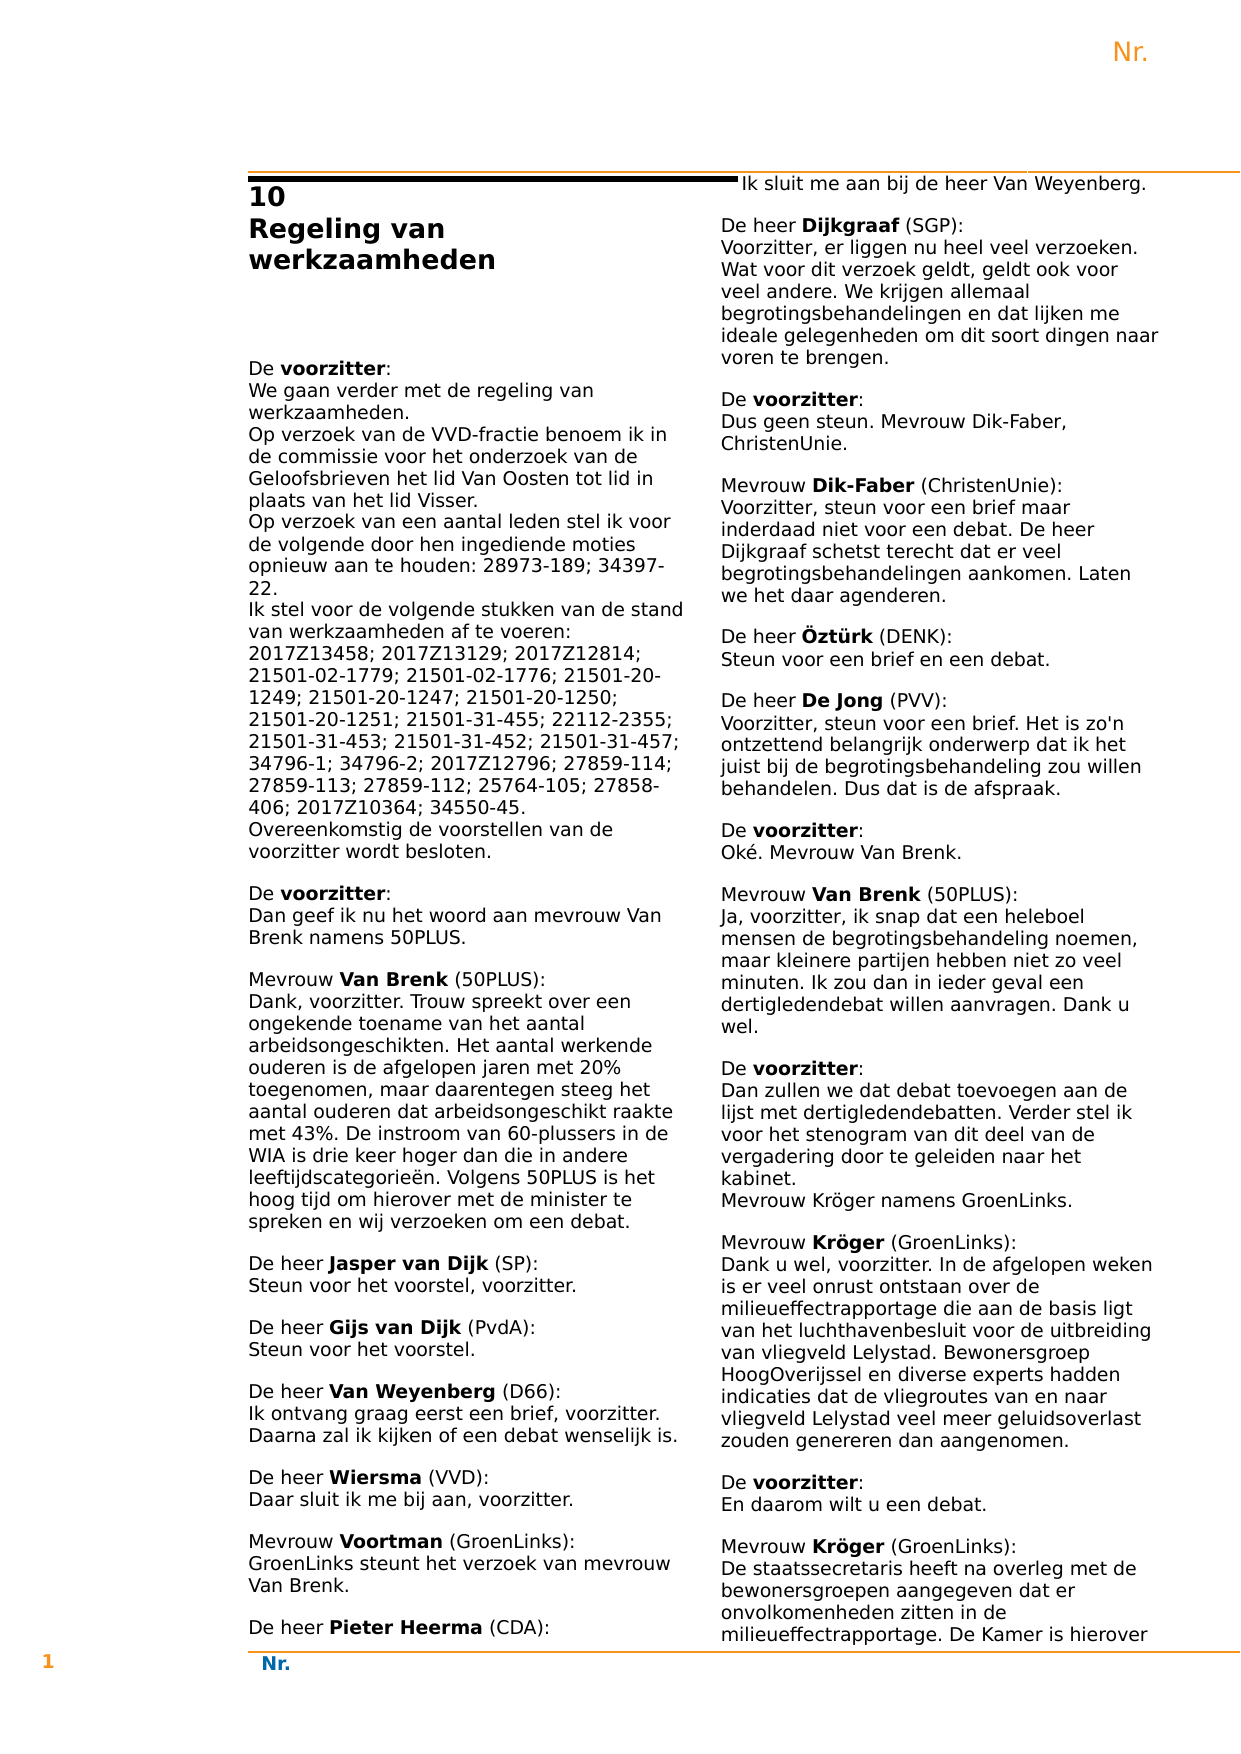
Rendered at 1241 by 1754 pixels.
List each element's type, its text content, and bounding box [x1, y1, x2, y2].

text Mevrouw Dik-Faber (ChristenUnie): [721, 474, 1163, 497]
text Mevrouw Van Brenk (50PLUS): [721, 884, 1163, 906]
text Op verzoek van de VVD-fractie benoem ik in de commissie voor het onderzoek van de Geloofsbrieven het lid Van Oosten tot lid in plaats van het lid Visser. [248, 423, 691, 511]
text Ik sluit me aan bij de heer Van Weyenberg. [721, 173, 1163, 195]
text Voorzitter, steun voor een brief. Het is zo'n ontzettend belangrijk onderwerp dat ik het juist bij de begrotingsbehandeling zou willen behandelen. Dus dat is de afspraak. [721, 712, 1163, 800]
text De heer Wiersma (VVD): [248, 1467, 691, 1489]
text De voorzitter: [248, 358, 691, 379]
text 2017Z13458; 2017Z13129; 2017Z12814; 21501-02-1779; 21501-02-1776; 21501-20-1249; 21501-20-1247; 21501-20-1250; 21501-20-1251; 21501-31-455; 22112-2355; 21501-31-453; 21501-31-452; 21501-31-457; 34796-1; 34796-2; 2017Z12796; 27859-114; 27859-113; 27859-112; 25764-105; 27858-406; 2017Z10364; 34550-45. [248, 643, 691, 819]
text Dank u wel, voorzitter. In de afgelopen weken is er veel onrust ontstaan over de milieueffectrapportage die aan de basis ligt van het luchthavenbesluit voor de uitbreiding van vliegveld Lelystad. Bewonersgroep HoogOverijssel en diverse experts hadden indicaties dat de vliegroutes van en naar vliegveld Lelystad veel meer geluidsoverlast zouden genereren dan aangenomen. [721, 1254, 1163, 1452]
text De voorzitter: [248, 883, 691, 905]
text Oké. Mevrouw Van Brenk. [721, 842, 1163, 864]
text Mevrouw Kröger (GroenLinks): [721, 1536, 1163, 1558]
text Mevrouw Kröger namens GroenLinks. [721, 1190, 1163, 1212]
text De heer Jasper van Dijk (SP): [248, 1253, 691, 1275]
text De heer Van Weyenberg (D66): [248, 1381, 691, 1403]
title 10 Regeling van werkzaamheden [248, 182, 691, 276]
text Mevrouw Kröger (GroenLinks): [721, 1232, 1163, 1254]
text Op verzoek van een aantal leden stel ik voor de volgende door hen ingediende moties opnieuw aan te houden: 28973-189; 34397-22. [248, 511, 691, 599]
text De voorzitter: [721, 1472, 1163, 1494]
text Ik ontvang graag eerst een brief, voorzitter. Daarna zal ik kijken of een debat wenselijk is. [248, 1403, 691, 1447]
text Ik stel voor de volgende stukken van de stand van werkzaamheden af te voeren: [248, 599, 691, 643]
text De heer Pieter Heerma (CDA): [248, 1617, 691, 1638]
text Ja, voorzitter, ik snap dat een heleboel mensen de begrotingsbehandeling noemen, maar kleinere partijen hebben niet zo veel minuten. Ik zou dan in ieder geval een dertigledendebat willen aanvragen. Dank u wel. [721, 906, 1163, 1038]
text We gaan verder met de regeling van werkzaamheden. [248, 379, 691, 423]
text Mevrouw Van Brenk (50PLUS): [248, 969, 691, 991]
text Steun voor het voorstel. [248, 1339, 691, 1361]
text Dus geen steun. Mevrouw Dik-Faber, ChristenUnie. [721, 411, 1163, 454]
text De staatssecretaris heeft na overleg met de bewonersgroepen aangegeven dat er onvolkomenheden zitten in de milieueffectrapportage. De Kamer is hierover [721, 1558, 1163, 1646]
text De heer Öztürk (DENK): [721, 626, 1163, 648]
text GroenLinks steunt het verzoek van mevrouw Van Brenk. [248, 1553, 691, 1597]
text Dan zullen we dat debat toevoegen aan de lijst met dertigledendebatten. Verder stel ik voor het stenogram van dit deel van de vergadering door te geleiden naar het kabinet. [721, 1080, 1163, 1190]
text De heer Gijs van Dijk (PvdA): [248, 1317, 691, 1339]
text Mevrouw Voortman (GroenLinks): [248, 1531, 691, 1553]
text Dan geef ik nu het woord aan mevrouw Van Brenk namens 50PLUS. [248, 905, 691, 949]
text Steun voor een brief en een debat. [721, 648, 1163, 670]
text Overeenkomstig de voorstellen van de voorzitter wordt besloten. [248, 819, 691, 863]
text De heer De Jong (PVV): [721, 690, 1163, 712]
text De heer Dijkgraaf (SGP): [721, 215, 1163, 237]
text Steun voor het voorstel, voorzitter. [248, 1275, 691, 1297]
text De voorzitter: [721, 389, 1163, 411]
text En daarom wilt u een debat. [721, 1494, 1163, 1516]
text De voorzitter: [721, 1058, 1163, 1080]
text Dank, voorzitter. Trouw spreekt over een ongekende toename van het aantal arbeidsongeschikten. Het aantal werkende ouderen is de afgelopen jaren met 20% toegenomen, maar daarentegen steeg het aantal ouderen dat arbeidsongeschikt raakte met 43%. De instroom van 60-plussers in de WIA is drie keer hoger dan die in andere leeftijdscategorieën. Volgens 50PLUS is het hoog tijd om hierover met de minister te spreken en wij verzoeken om een debat. [248, 991, 691, 1233]
text Voorzitter, steun voor een brief maar inderdaad niet voor een debat. De heer Dijkgraaf schetst terecht dat er veel begrotingsbehandelingen aankomen. Laten we het daar agenderen. [721, 497, 1163, 606]
text Voorzitter, er liggen nu heel veel verzoeken. Wat voor dit verzoek geldt, geldt ook voor veel andere. We krijgen allemaal begrotingsbehandelingen en dat lijken me ideale gelegenheden om dit soort dingen naar voren te brengen. [721, 237, 1163, 369]
text Daar sluit ik me bij aan, voorzitter. [248, 1489, 691, 1511]
text De voorzitter: [721, 820, 1163, 842]
